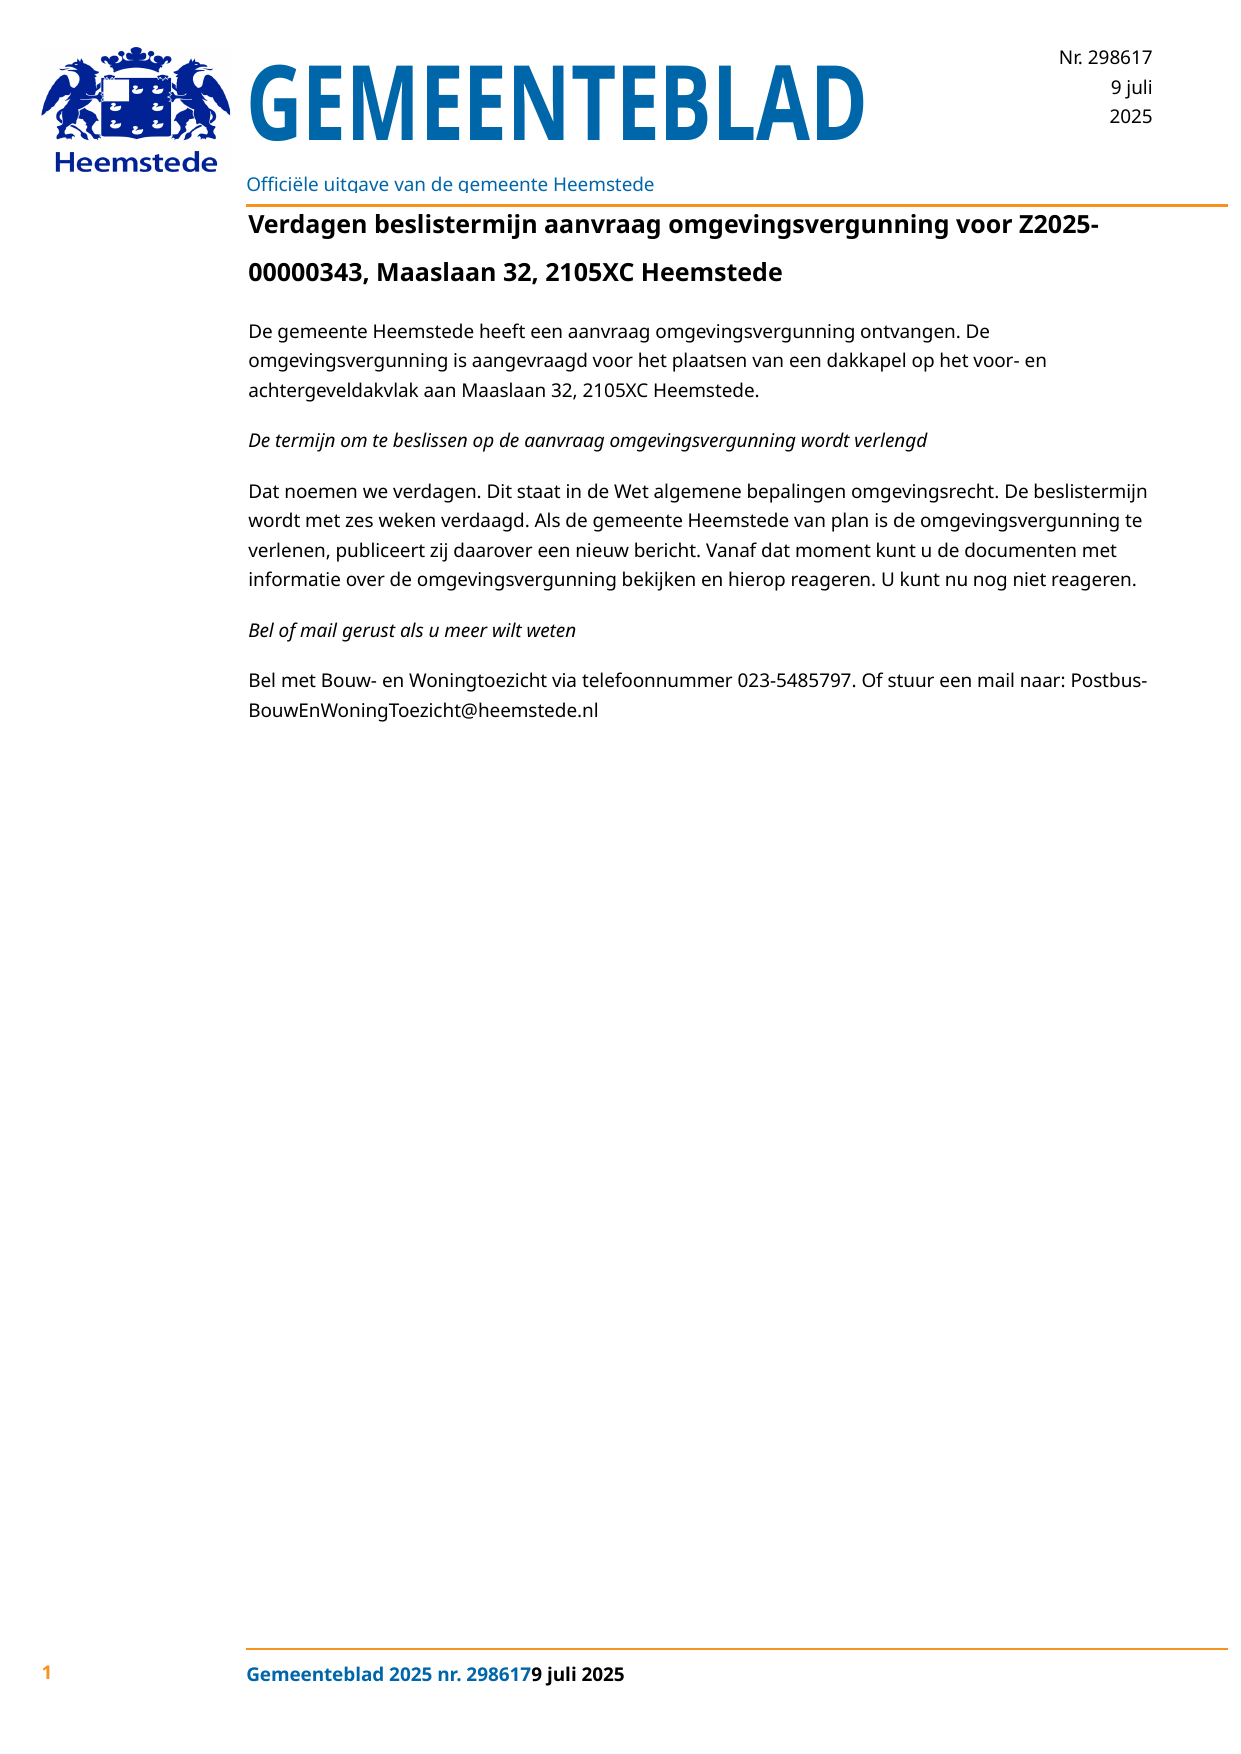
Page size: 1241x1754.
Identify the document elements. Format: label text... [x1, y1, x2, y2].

text Dat noemen we verdagen. Dit staat in de Wet algemene bepalingen omgevingsrecht. De beslistermijn wordt met zes weken verdaagd. Als de gemeente Heemstede van plan is de omgevingsvergunning te verlenen, publiceert zij daarover een nieuw bericht. Vanaf dat moment kunt u de documenten met informatie over de omgevingsvergunning bekijken en hierop reageren. U kunt nu nog niet reageren. [248, 478, 1152, 592]
text Bel of mail gerust als u meer wilt weten [248, 617, 1152, 643]
text De termijn om te beslissen op de aanvraag omgevingsvergunning wordt verlengd [248, 427, 1152, 453]
picture [41, 47, 231, 172]
text Verdagen beslistermijn aanvraag omgevingsvergunning voor Z2025-00000343, Maaslaan 32, 2105XC Heemstede [248, 207, 1152, 288]
text Bel met Bouw- en Woningtoezicht via telefoonnummer 023-5485797. Of stuur een mail naar: Postbus-BouwEnWoningToezicht@heemstede.nl [248, 667, 1152, 723]
text De gemeente Heemstede heeft een aanvraag omgevingsvergunning ontvangen. De omgevingsvergunning is aangevraagd voor het plaatsen van een dakkapel op het voor- en achtergeveldakvlak aan Maaslaan 32, 2105XC Heemstede. [248, 318, 1152, 403]
